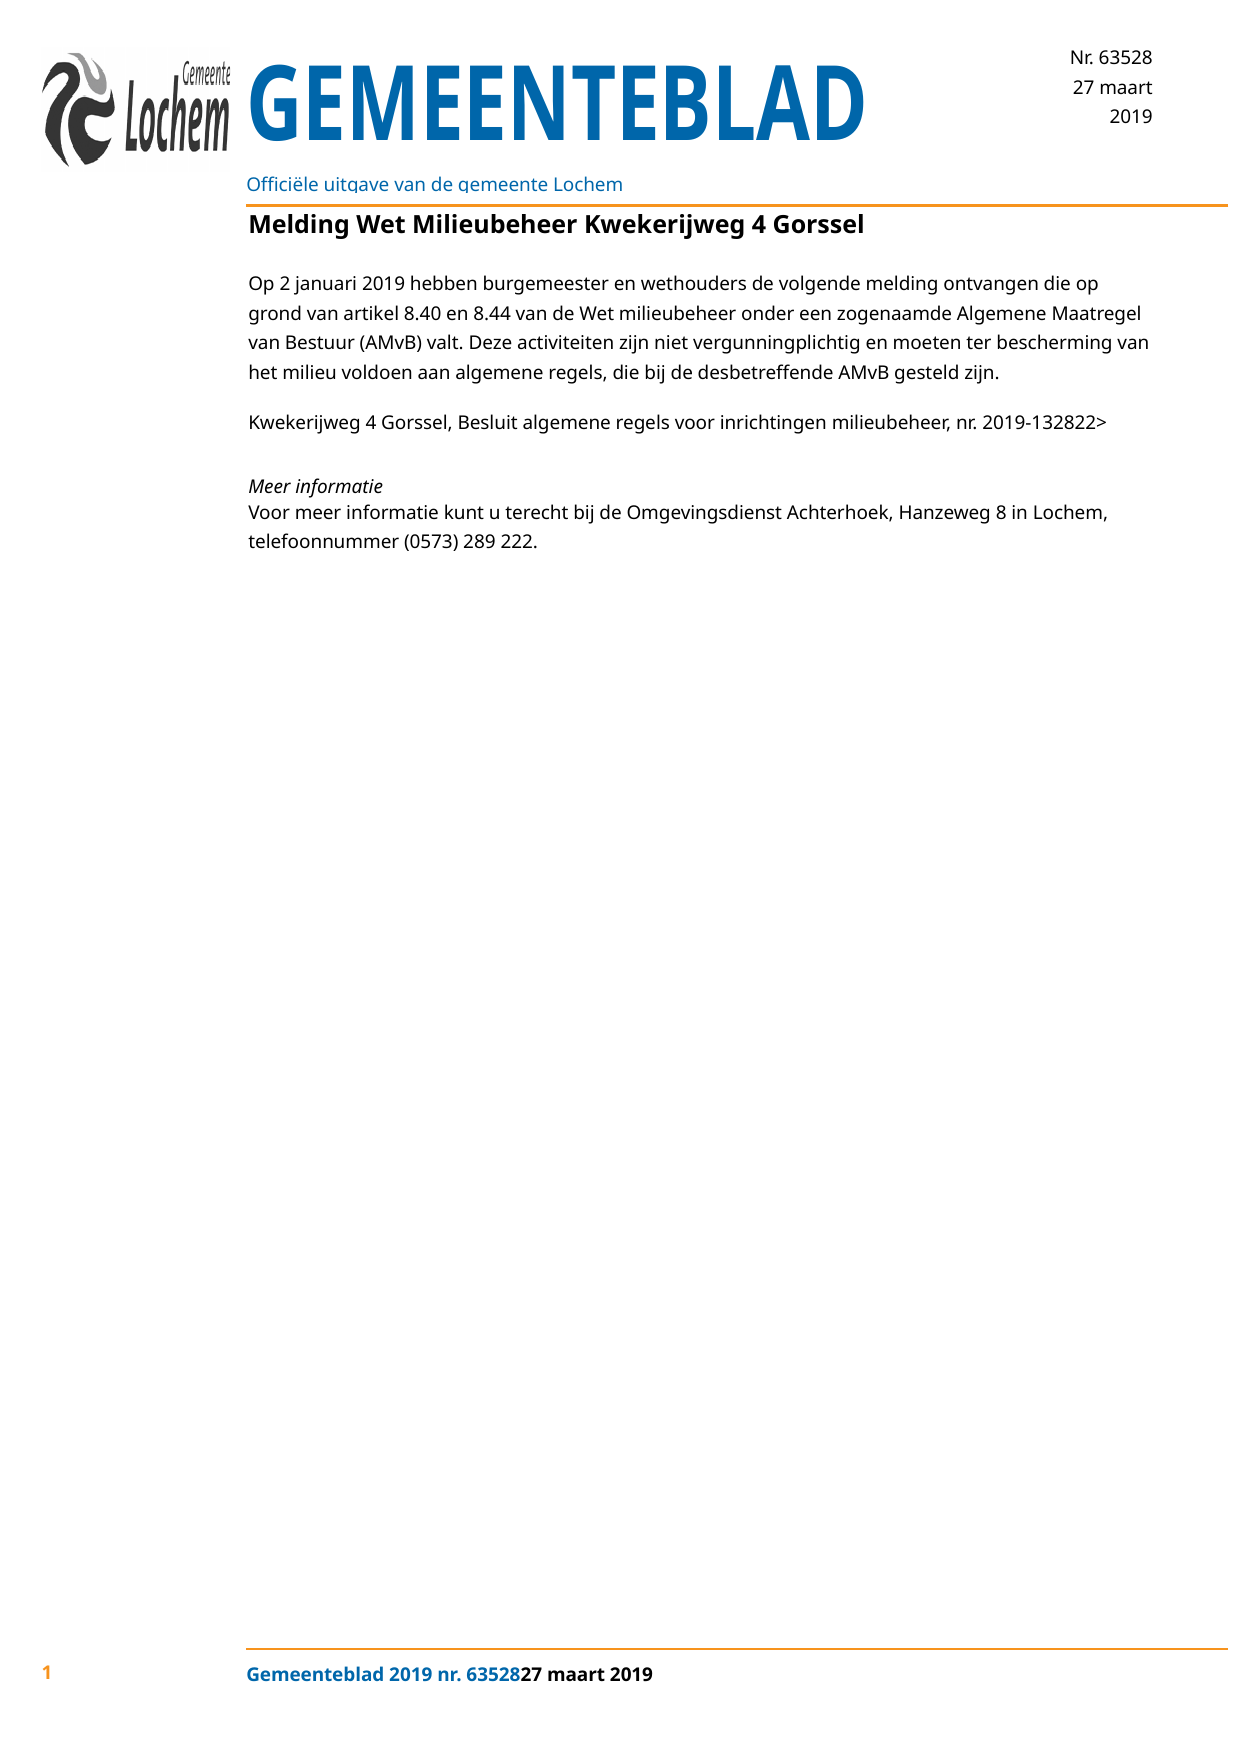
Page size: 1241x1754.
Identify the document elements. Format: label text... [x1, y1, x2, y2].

text Meer informatie [248, 473, 1152, 499]
picture [41, 47, 231, 172]
text Op 2 januari 2019 hebben burgemeester en wethouders de volgende melding ontvangen die op grond van artikel 8.40 en 8.44 van de Wet milieubeheer onder een zogenaamde Algemene Maatregel van Bestuur (AMvB) valt. Deze activiteiten zijn niet vergunningplichtig en moeten ter bescherming van het milieu voldoen aan algemene regels, die bij de desbetreffende AMvB gesteld zijn. [248, 270, 1152, 385]
text Kwekerijweg 4 Gorssel, Besluit algemene regels voor inrichtingen milieubeheer, nr. 2019-132822> [248, 409, 1152, 435]
text Voor meer informatie kunt u terecht bij de Omgevingsdienst Achterhoek, Hanzeweg 8 in Lochem, telefoonnummer (0573) 289 222. [248, 499, 1152, 554]
text Melding Wet Milieubeheer Kwekerijweg 4 Gorssel [248, 207, 1152, 241]
